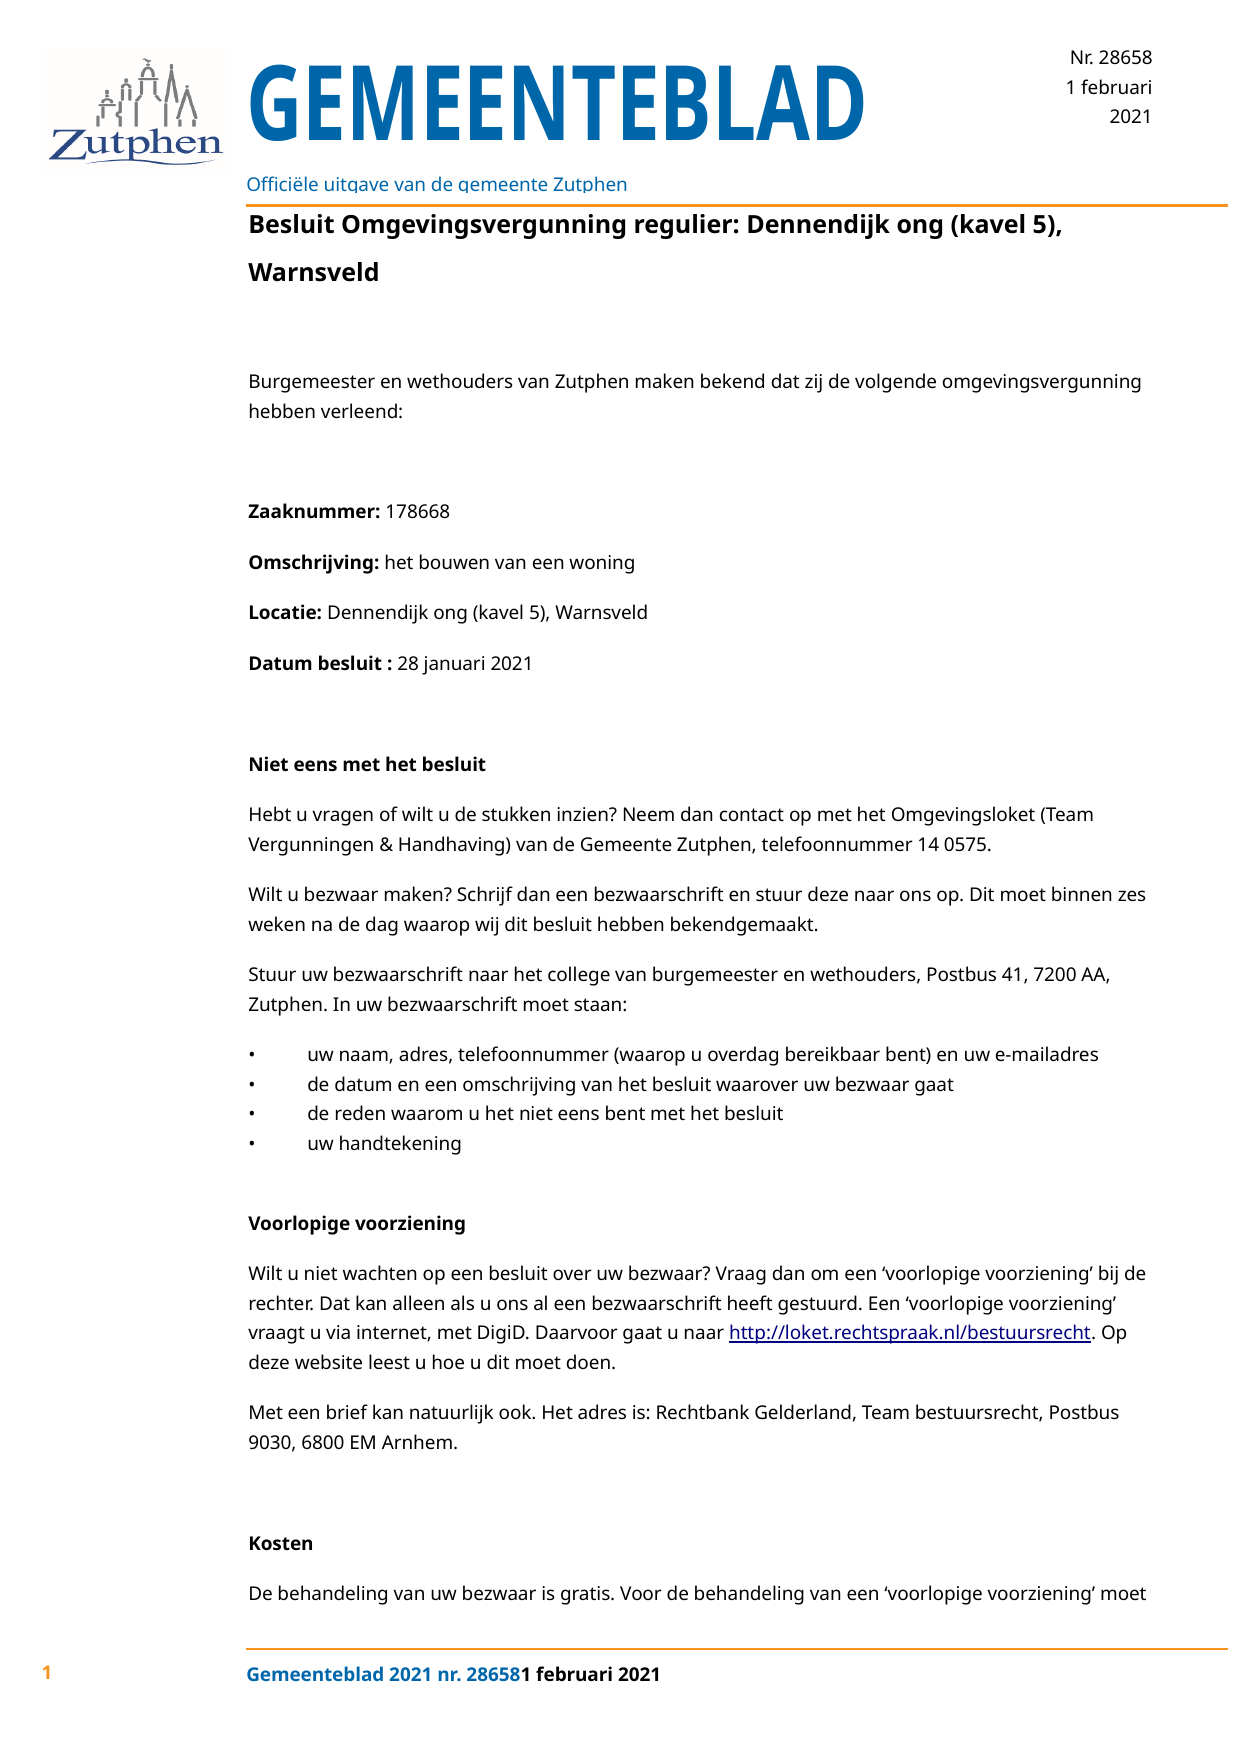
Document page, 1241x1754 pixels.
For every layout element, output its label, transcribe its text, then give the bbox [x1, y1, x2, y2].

text Kosten [248, 1530, 1152, 1556]
picture [41, 47, 231, 172]
text Zaaknummer: 178668 [248, 499, 1152, 524]
text Voorlopige voorziening [248, 1210, 1152, 1236]
text Hebt u vragen of wilt u de stukken inzien? Neem dan contact op met het Omgevingsloket (Team Vergunningen & Handhaving) van de Gemeente Zutphen, telefoonnummer 14 0575. [248, 801, 1152, 857]
text Wilt u niet wachten op een besluit over uw bezwaar? Vraag dan om een ‘voorlopige voorziening’ bij de rechter. Dat kan alleen als u ons al een bezwaarschrift heeft gestuurd. Een ‘voorlopige voorziening’ vraagt u via internet, met DigiD. Daarvoor gaat u naar http://loket.rechtspraak.nl/bestuursrecht. Op deze website leest u hoe u dit moet doen. [248, 1260, 1152, 1375]
list de datum en een omschrijving van het besluit waarover uw bezwaar gaat [248, 1071, 1152, 1097]
text Besluit Omgevingsvergunning regulier: Dennendijk ong (kavel 5), Warnsveld [248, 207, 1152, 288]
text Datum besluit : 28 januari 2021 [248, 650, 1152, 676]
text Stuur uw bezwaarschrift naar het college van burgemeester en wethouders, Postbus 41, 7200 AA, Zutphen. In uw bezwaarschrift moet staan: [248, 961, 1152, 1017]
text Burgemeester en wethouders van Zutphen maken bekend dat zij de volgende omgevingsvergunning hebben verleend: [248, 368, 1152, 424]
text Met een brief kan natuurlijk ook. Het adres is: Rechtbank Gelderland, Team bestuursrecht, Postbus 9030, 6800 EM Arnhem. [248, 1399, 1152, 1455]
text Locatie: Dennendijk ong (kavel 5), Warnsveld [248, 599, 1152, 625]
text Wilt u bezwaar maken? Schrijf dan een bezwaarschrift en stuur deze naar ons op. Dit moet binnen zes weken na de dag waarop wij dit besluit hebben bekendgemaakt. [248, 881, 1152, 937]
text Omschrijving: het bouwen van een woning [248, 549, 1152, 575]
text Niet eens met het besluit [248, 751, 1152, 777]
list de reden waarom u het niet eens bent met het besluit [248, 1100, 1152, 1126]
list uw handtekening [248, 1130, 1152, 1156]
list uw naam, adres, telefoonnummer (waarop u overdag bereikbaar bent) en uw e-mailadres [248, 1041, 1152, 1067]
text De behandeling van uw bezwaar is gratis. Voor de behandeling van een ‘voorlopige voorziening’ moet [248, 1580, 1152, 1606]
